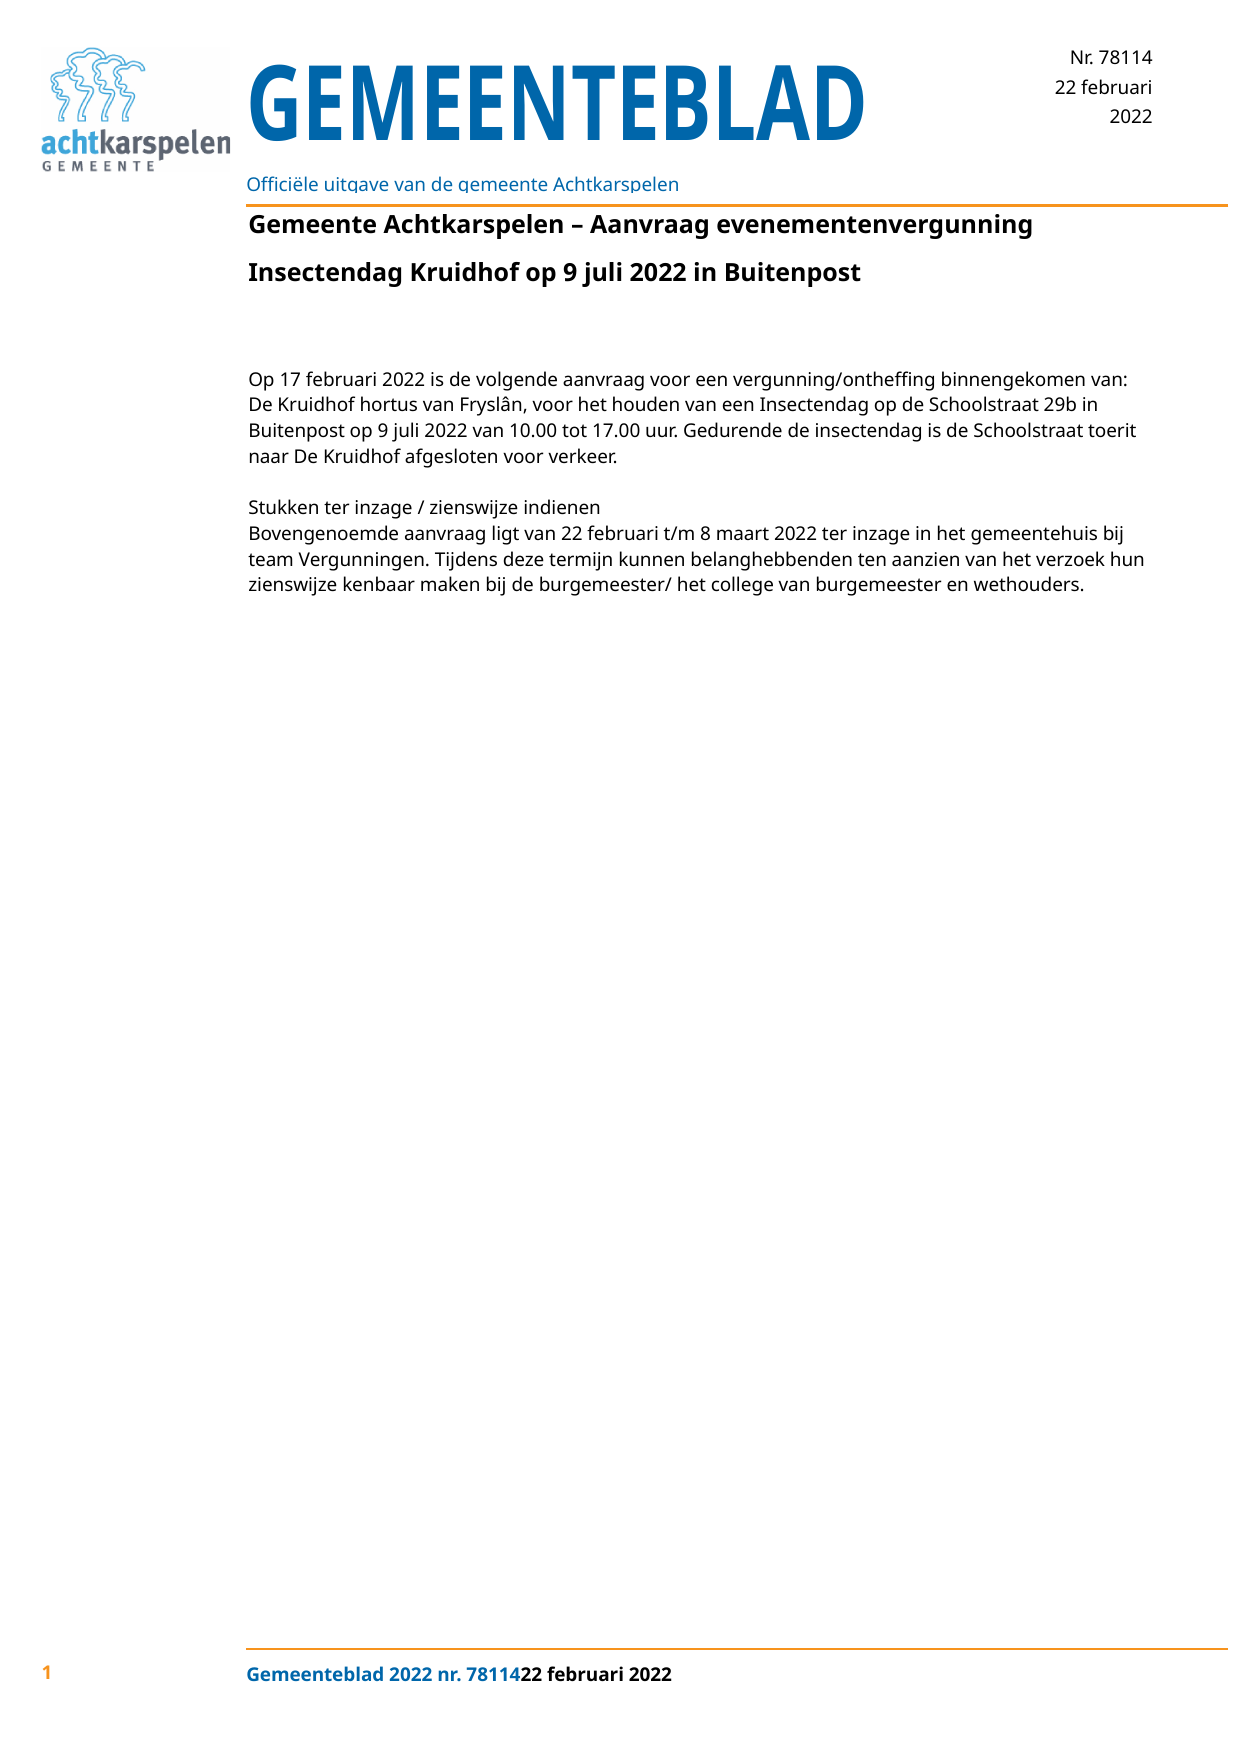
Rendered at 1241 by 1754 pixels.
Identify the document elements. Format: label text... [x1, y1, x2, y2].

text De Kruidhof hortus van Fryslân, voor het houden van een Insectendag op de Schoolstraat 29b in Buitenpost op 9 juli 2022 van 10.00 tot 17.00 uur. Gedurende de insectendag is de Schoolstraat toerit naar De Kruidhof afgesloten voor verkeer. [248, 391, 1152, 469]
text Stukken ter inzage / zienswijze indienen [248, 494, 1152, 520]
text Bovengenoemde aanvraag ligt van 22 februari t/m 8 maart 2022 ter inzage in het gemeentehuis bij team Vergunningen. Tijdens deze termijn kunnen belanghebbenden ten aanzien van het verzoek hun zienswijze kenbaar maken bij de burgemeester/ het college van burgemeester en wethouders. [248, 520, 1152, 597]
picture [41, 47, 231, 172]
text Op 17 februari 2022 is de volgende aanvraag voor een vergunning/ontheffing binnengekomen van: [248, 366, 1152, 391]
text Gemeente Achtkarspelen – Aanvraag evenementenvergunning Insectendag Kruidhof op 9 juli 2022 in Buitenpost [248, 207, 1152, 288]
